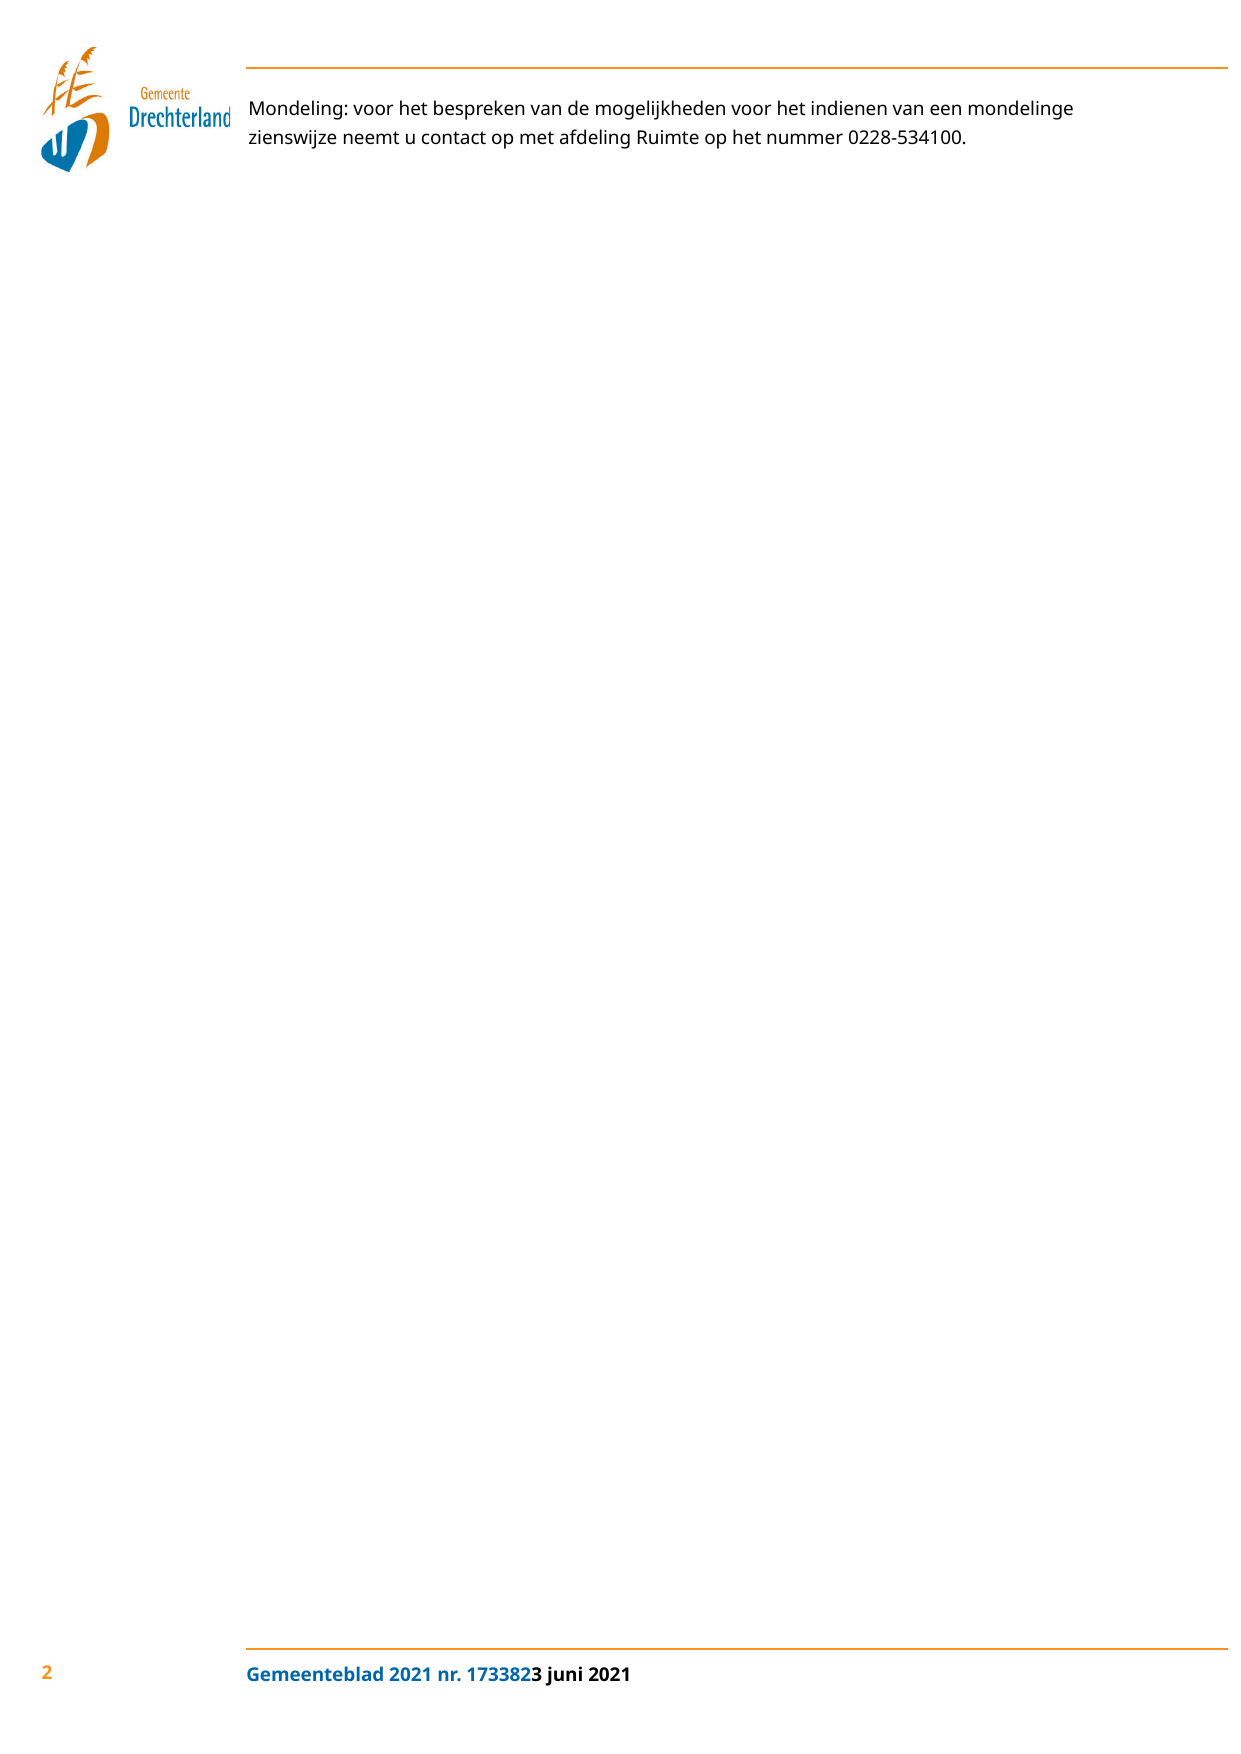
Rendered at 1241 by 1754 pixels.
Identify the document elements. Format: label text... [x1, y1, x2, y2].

text Mondeling: voor het bespreken van de mogelijkheden voor het indienen van een mondelinge zienswijze neemt u contact op met afdeling Ruimte op het nummer 0228-534100. [248, 95, 1152, 150]
picture [41, 158, 64, 172]
picture [226, 115, 231, 124]
picture [41, 47, 231, 172]
